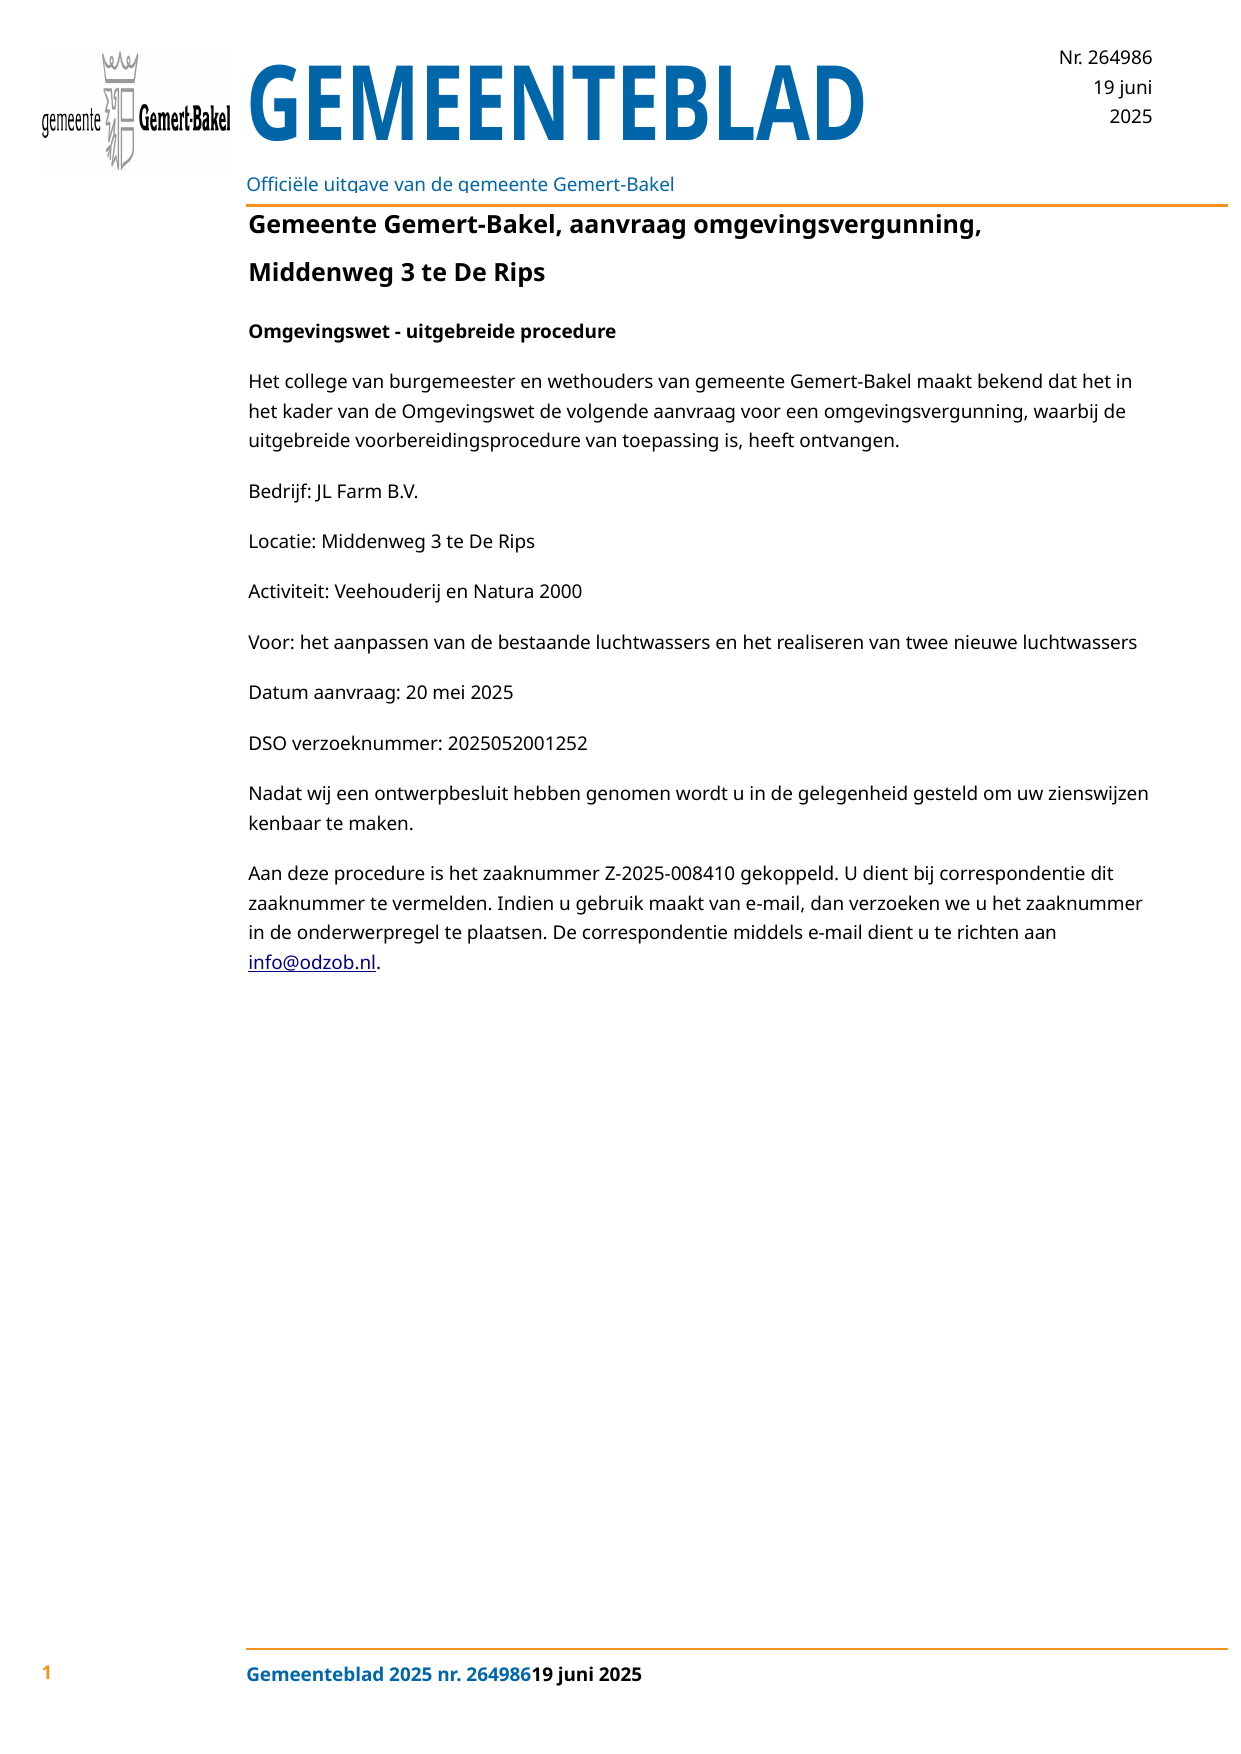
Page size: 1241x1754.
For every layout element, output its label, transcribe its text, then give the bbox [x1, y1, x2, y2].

text Omgevingswet - uitgebreide procedure [248, 318, 1152, 344]
text Nadat wij een ontwerpbesluit hebben genomen wordt u in de gelegenheid gesteld om uw zienswijzen kenbaar te maken. [248, 780, 1152, 836]
text Locatie: Middenweg 3​ te De Rips [248, 528, 1152, 554]
text Aan deze procedure is het zaaknummer Z-2025-008410 gekoppeld. U dient bij correspondentie dit zaaknummer te vermelden. Indien u gebruik maakt van e-mail, dan verzoeken we u het zaaknummer in de onderwerpregel te plaatsen. De correspondentie middels e-mail dient u te richten aan info@odzob.nl. [248, 860, 1152, 975]
text Bedrijf: JL Farm B.V. [248, 478, 1152, 504]
text Het college van burgemeester en wethouders van gemeente Gemert-Bakel maakt bekend dat het in het kader van de Omgevingswet de volgende aanvraag voor een omgevingsvergunning, waarbij de uitgebreide voorbereidingsprocedure van toepassing is, heeft ontvangen. [248, 368, 1152, 453]
text Activiteit: Veehouderij en Natura 2000 [248, 579, 1152, 604]
text DSO verzoeknummer: 2025052001252 [248, 730, 1152, 756]
text Datum aanvraag: 20 mei 2025 [248, 679, 1152, 705]
text Gemeente Gemert-Bakel, aanvraag omgevingsvergunning, Middenweg 3​ te De Rips [248, 207, 1152, 288]
picture [41, 47, 231, 172]
text Voor: het aanpassen van de bestaande luchtwassers en het realiseren van twee nieuwe luchtwassers [248, 629, 1152, 655]
